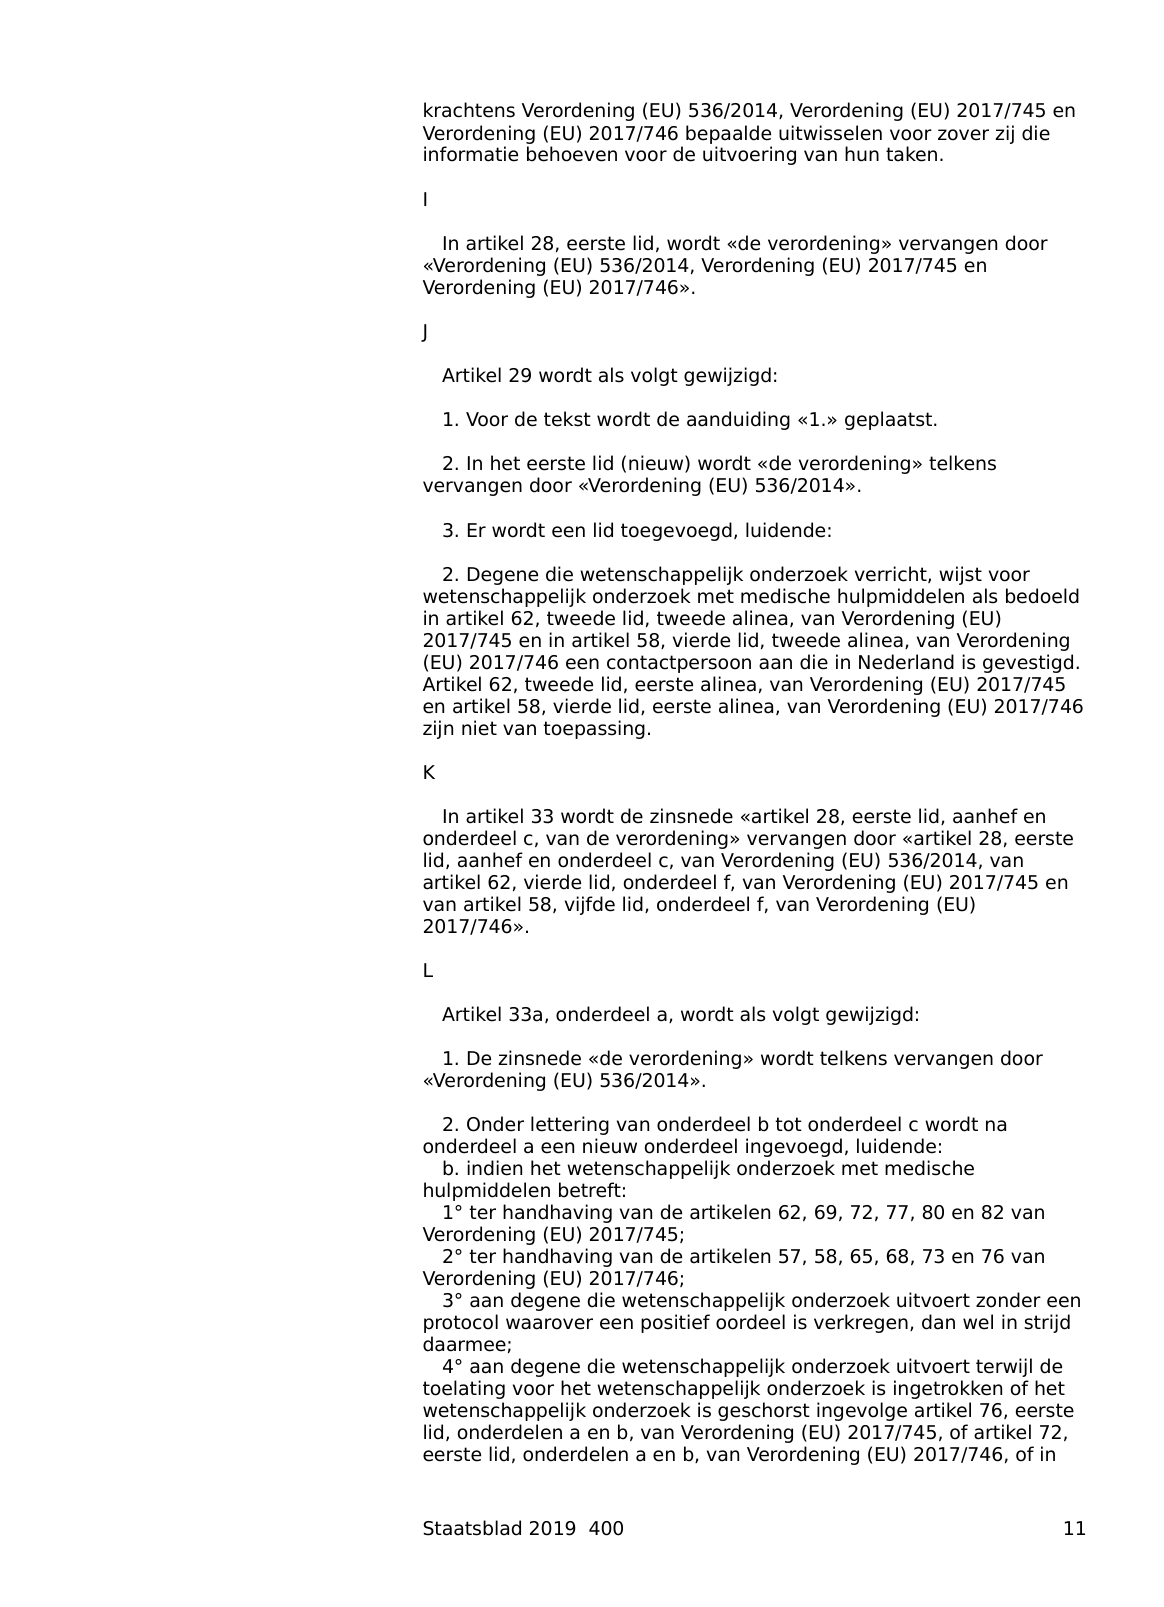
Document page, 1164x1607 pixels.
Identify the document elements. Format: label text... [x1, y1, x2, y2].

text K [422, 762, 1087, 784]
text 3. Er wordt een lid toegevoegd, luidende: [422, 519, 1087, 541]
text 1° ter handhaving van de artikelen 62, 69, 72, 77, 80 en 82 van Verordening (EU) 2017/745; [422, 1202, 1087, 1246]
text I [422, 188, 1087, 211]
text Artikel 33a, onderdeel a, wordt als volgt gewijzigd: [422, 1004, 1087, 1026]
text In artikel 28, eerste lid, wordt «de verordening» vervangen door «Verordening (EU) 536/2014, Verordening (EU) 2017/745 en Verordening (EU) 2017/746». [422, 233, 1087, 299]
text 1. Voor de tekst wordt de aanduiding «1.» geplaatst. [422, 409, 1087, 431]
text 4° aan degene die wetenschappelijk onderzoek uitvoert terwijl de toelating voor het wetenschappelijk onderzoek is ingetrokken of het wetenschappelijk onderzoek is geschorst ingevolge artikel 76, eerste lid, onderdelen a en b, van Verordening (EU) 2017/745, of artikel 72, eerste lid, onderdelen a en b, van Verordening (EU) 2017/746, of in [422, 1356, 1087, 1466]
text 2. Degene die wetenschappelijk onderzoek verricht, wijst voor wetenschappelijk onderzoek met medische hulpmiddelen als bedoeld in artikel 62, tweede lid, tweede alinea, van Verordening (EU) 2017/745 en in artikel 58, vierde lid, tweede alinea, van Verordening (EU) 2017/746 een contactpersoon aan die in Nederland is gevestigd. Artikel 62, tweede lid, eerste alinea, van Verordening (EU) 2017/745 en artikel 58, vierde lid, eerste alinea, van Verordening (EU) 2017/746 zijn niet van toepassing. [422, 564, 1087, 739]
text krachtens Verordening (EU) 536/2014, Verordening (EU) 2017/745 en Verordening (EU) 2017/746 bepaalde uitwisselen voor zover zij die informatie behoeven voor de uitvoering van hun taken. [422, 100, 1087, 166]
text 3° aan degene die wetenschappelijk onderzoek uitvoert zonder een protocol waarover een positief oordeel is verkregen, dan wel in strijd daarmee; [422, 1290, 1087, 1356]
text Artikel 29 wordt als volgt gewijzigd: [422, 365, 1087, 387]
text L [422, 960, 1087, 982]
text 2° ter handhaving van de artikelen 57, 58, 65, 68, 73 en 76 van Verordening (EU) 2017/746; [422, 1246, 1087, 1290]
text b. indien het wetenschappelijk onderzoek met medische hulpmiddelen betreft: [422, 1158, 1087, 1202]
text In artikel 33 wordt de zinsnede «artikel 28, eerste lid, aanhef en onderdeel c, van de verordening» vervangen door «artikel 28, eerste lid, aanhef en onderdeel c, van Verordening (EU) 536/2014, van artikel 62, vierde lid, onderdeel f, van Verordening (EU) 2017/745 en van artikel 58, vijfde lid, onderdeel f, van Verordening (EU) 2017/746». [422, 806, 1087, 938]
text 2. Onder lettering van onderdeel b tot onderdeel c wordt na onderdeel a een nieuw onderdeel ingevoegd, luidende: [422, 1114, 1087, 1158]
text 1. De zinsnede «de verordening» wordt telkens vervangen door «Verordening (EU) 536/2014». [422, 1048, 1087, 1092]
text 2. In het eerste lid (nieuw) wordt «de verordening» telkens vervangen door «Verordening (EU) 536/2014». [422, 453, 1087, 497]
text J [422, 321, 1087, 343]
